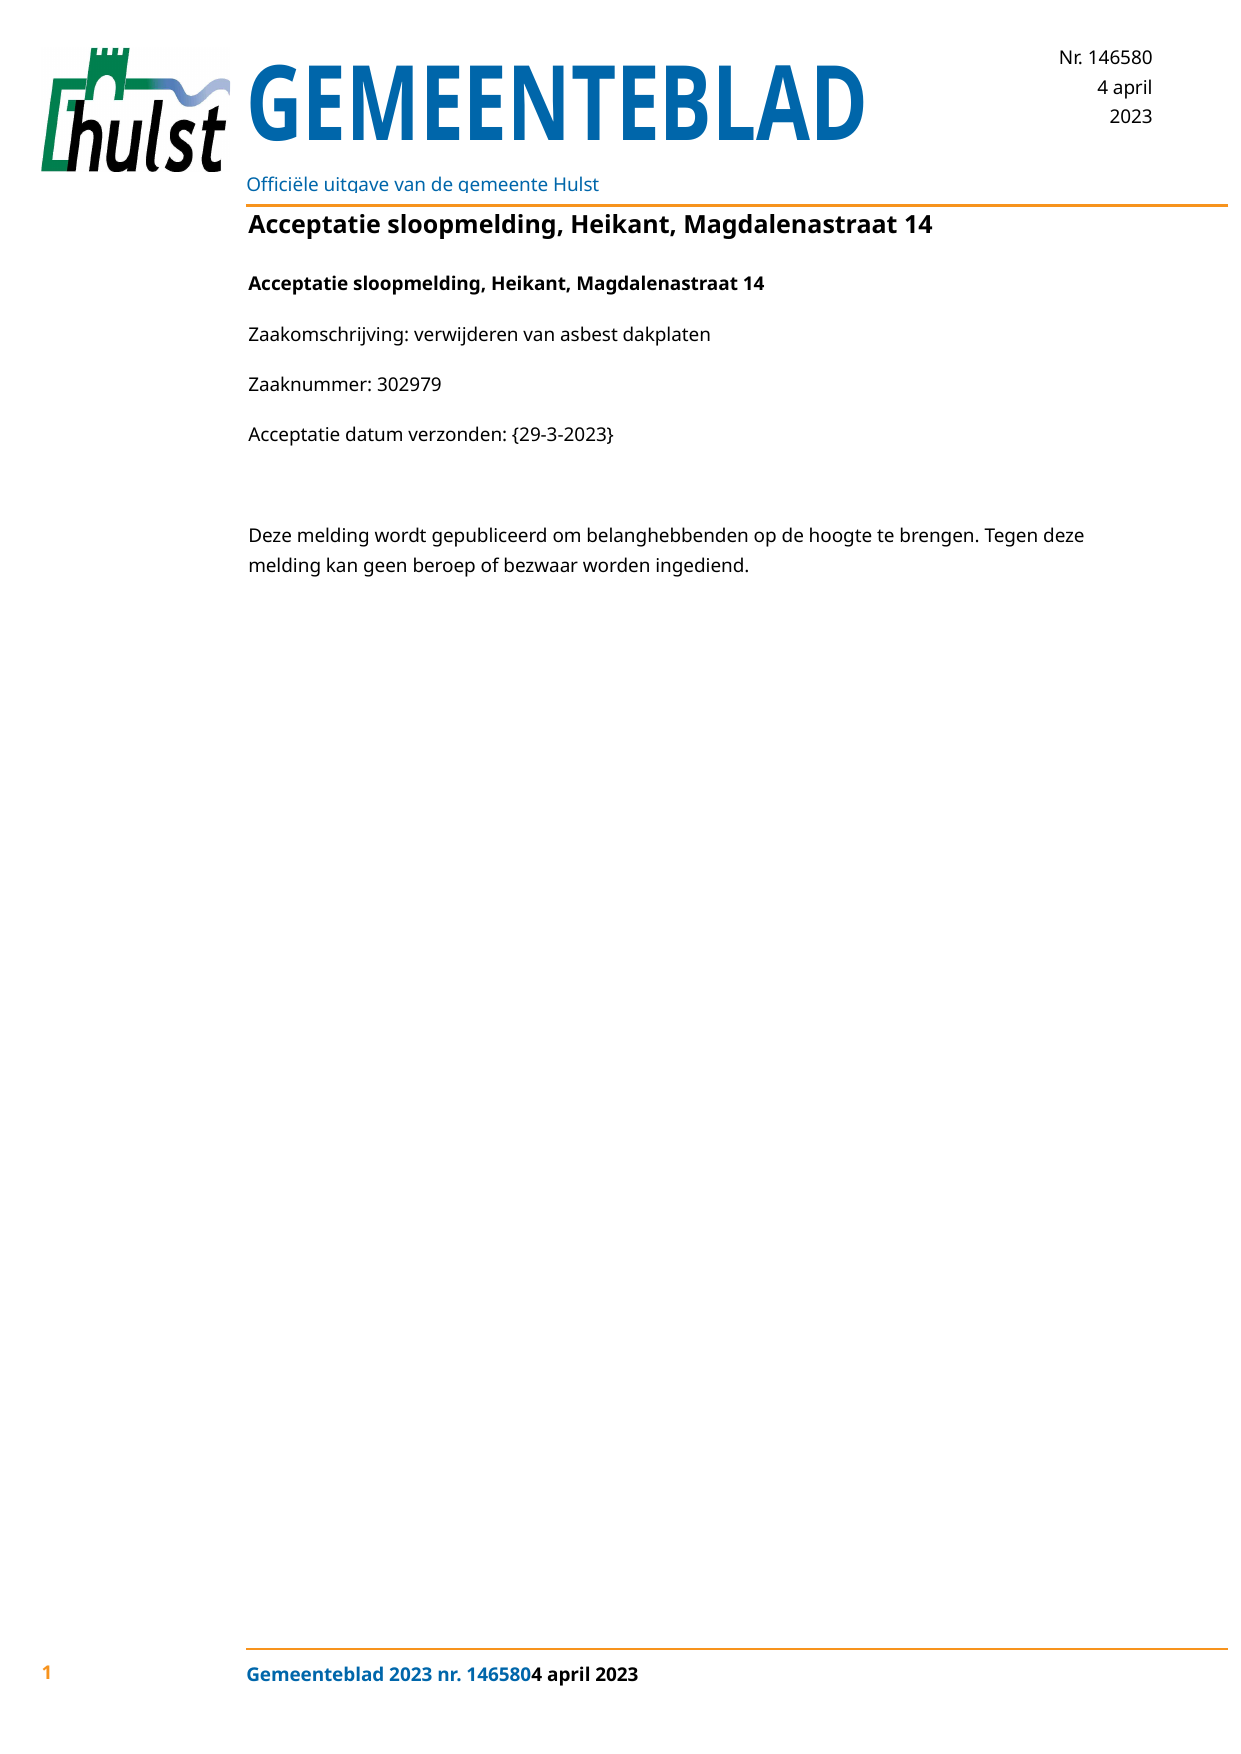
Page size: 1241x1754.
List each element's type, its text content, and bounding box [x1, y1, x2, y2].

picture [41, 47, 231, 172]
text Acceptatie datum verzonden: {29-3-2023} [248, 422, 1152, 447]
text Zaaknummer: 302979 [248, 371, 1152, 397]
text Acceptatie sloopmelding, Heikant, Magdalenastraat 14 [248, 270, 1152, 296]
text Zaakomschrijving: verwijderen van asbest dakplaten [248, 321, 1152, 346]
text Deze melding wordt gepubliceerd om belanghebbenden op de hoogte te brengen. Tegen deze melding kan geen beroep of bezwaar worden ingediend. [248, 522, 1152, 578]
text Acceptatie sloopmelding, Heikant, Magdalenastraat 14 [248, 207, 1152, 241]
